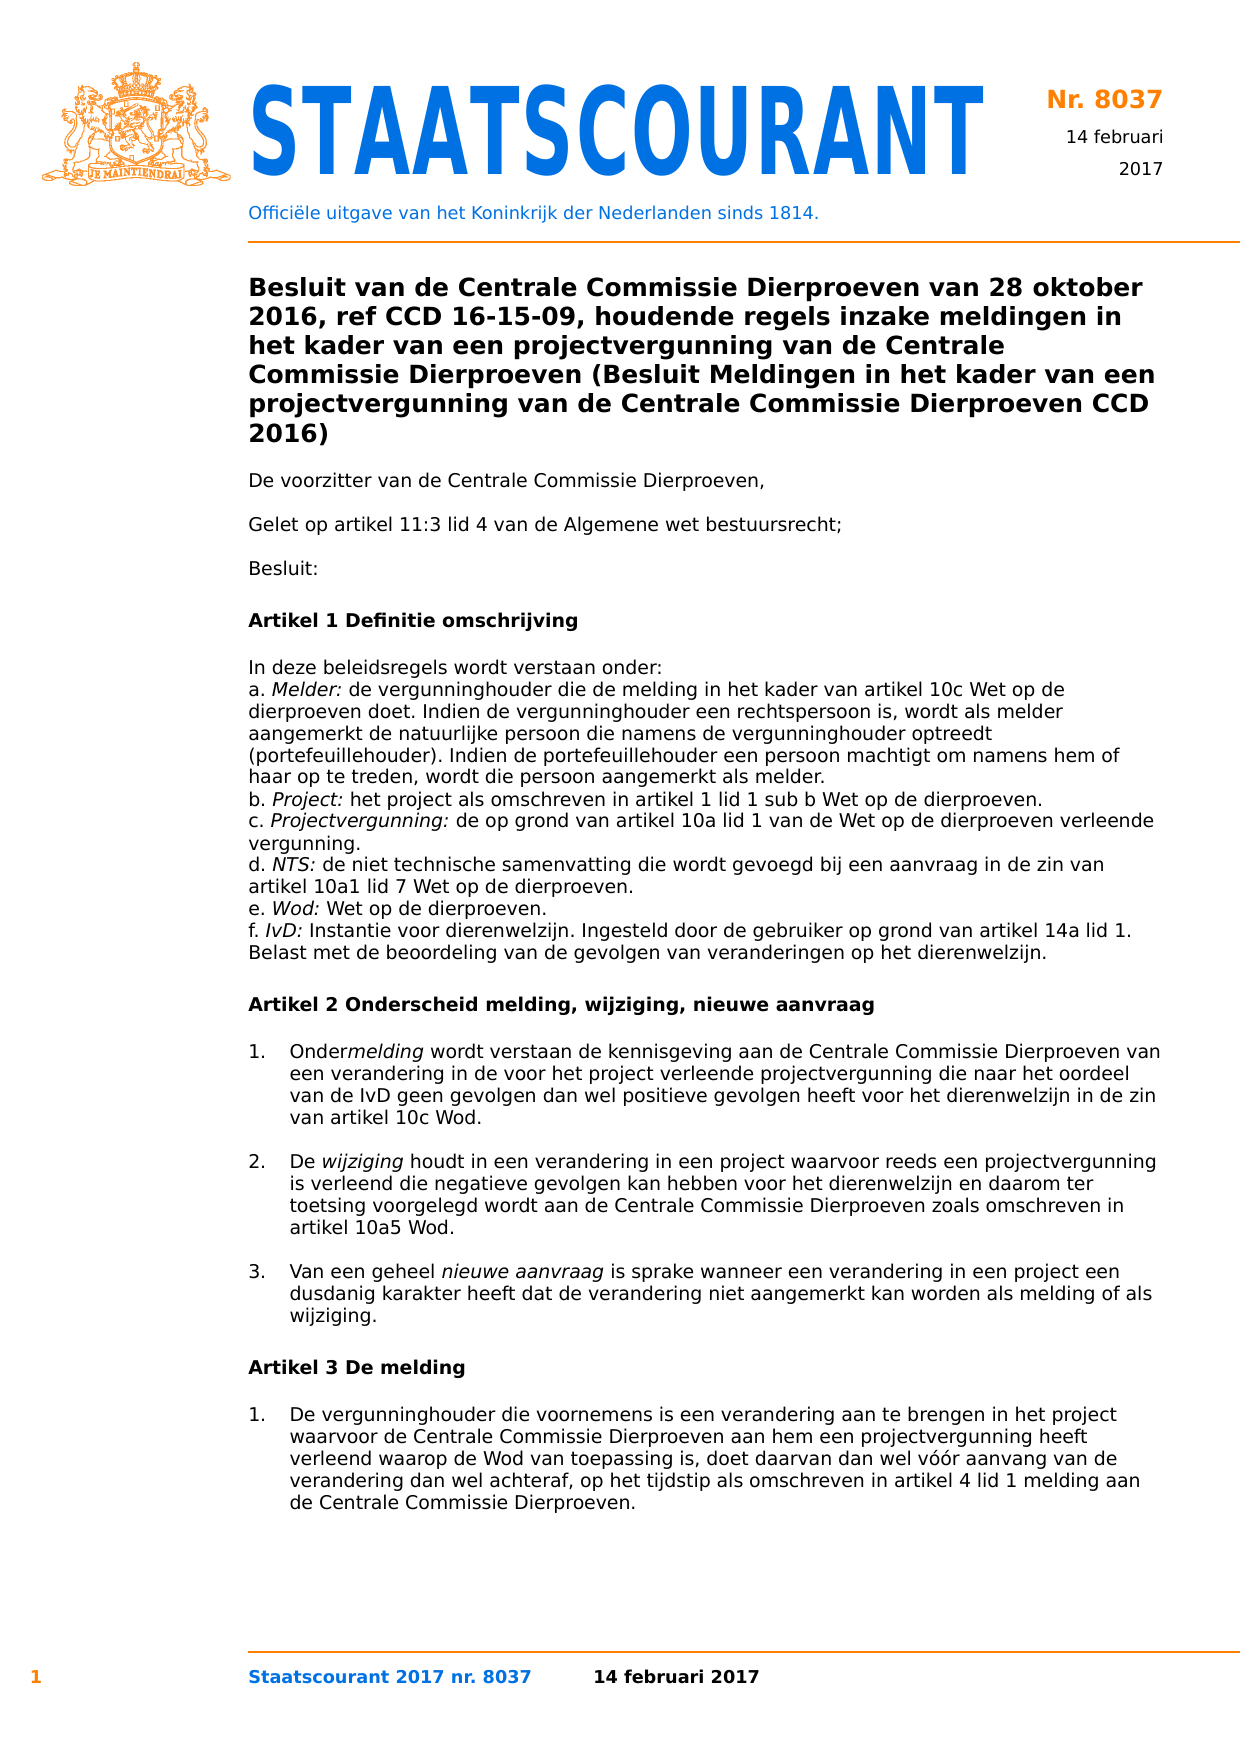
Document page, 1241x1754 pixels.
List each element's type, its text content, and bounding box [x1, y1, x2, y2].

table_cell Officiële uitgave van het Koninkrijk der Nederlanden sinds 1814. [248, 203, 1240, 241]
subtitle Artikel 3 De melding [248, 1357, 1163, 1379]
text c. Projectvergunning: de op grond van artikel 10a lid 1 van de Wet op de dierproeven verleende vergunning. [248, 810, 1163, 854]
picture [41, 62, 231, 186]
text In deze beleidsregels wordt verstaan onder: [248, 657, 1163, 678]
subtitle Artikel 2 Onderscheid melding, wijziging, nieuwe aanvraag [248, 994, 1163, 1016]
subtitle Artikel 1 Definitie omschrijving [248, 609, 1163, 632]
table_header [25, 62, 248, 241]
text b. Project: het project als omschreven in artikel 1 lid 1 sub b Wet op de dierproeven. [248, 788, 1163, 810]
text 1. De vergunninghouder die voornemens is een verandering aan te brengen in het project waarvoor de Centrale Commissie Dierproeven aan hem een projectvergunning heeft verleend waarop de Wod van toepassing is, doet daarvan dan wel vóór aanvang van de verandering dan wel achteraf, op het tijdstip als omschreven in artikel 4 lid 1 melding aan de Centrale Commissie Dierproeven. [248, 1404, 1163, 1514]
text Gelet op artikel 11:3 lid 4 van de Algemene wet bestuursrecht; [248, 514, 1163, 536]
subtitle Besluit van de Centrale Commissie Dierproeven van 28 oktober 2016, ref CCD 16-15-09, houdende regels inzake meldingen in het kader van een projectvergunning van de Centrale Commissie Dierproeven (Besluit Meldingen in het kader van een projectvergunning van de Centrale Commissie Dierproeven CCD 2016) [248, 273, 1163, 448]
table_cell 2017 [998, 153, 1240, 203]
text d. NTS: de niet technische samenvatting die wordt gevoegd bij een aanvraag in de zin van artikel 10a1 lid 7 Wet op de dierproeven. [248, 854, 1163, 898]
text De voorzitter van de Centrale Commissie Dierproeven, [248, 470, 1163, 492]
table_header Nr. 8037 [998, 62, 1240, 121]
text Besluit: [248, 558, 1163, 579]
text 1. Ondermelding wordt verstaan de kennisgeving aan de Centrale Commissie Dierproeven van een verandering in de voor het project verleende projectvergunning die naar het oordeel van de IvD geen gevolgen dan wel positieve gevolgen heeft voor het dierenwelzijn in de zin van artikel 10c Wod. [248, 1041, 1163, 1129]
text f. IvD: Instantie voor dierenwelzijn. Ingesteld door de gebruiker op grond van artikel 14a lid 1. Belast met de beoordeling van de gevolgen van veranderingen op het dierenwelzijn. [248, 920, 1163, 964]
text e. Wod: Wet op de dierproeven. [248, 898, 1163, 920]
table_header STAATSCOURANT [248, 62, 998, 203]
text 2. De wijziging houdt in een verandering in een project waarvoor reeds een projectvergunning is verleend die negatieve gevolgen kan hebben voor het dierenwelzijn en daarom ter toetsing voorgelegd wordt aan de Centrale Commissie Dierproeven zoals omschreven in artikel 10a5 Wod. [248, 1151, 1163, 1239]
text a. Melder: de vergunninghouder die de melding in het kader van artikel 10c Wet op de dierproeven doet. Indien de vergunninghouder een rechtspersoon is, wordt als melder aangemerkt de natuurlijke persoon die namens de vergunninghouder optreedt (portefeuillehouder). Indien de portefeuillehouder een persoon machtigt om namens hem of haar op te treden, wordt die persoon aangemerkt als melder. [248, 678, 1163, 788]
text 3. Van een geheel nieuwe aanvraag is sprake wanneer een verandering in een project een dusdanig karakter heeft dat de verandering niet aangemerkt kan worden als melding of als wijziging. [248, 1261, 1163, 1327]
table_cell 14 februari [998, 121, 1240, 153]
